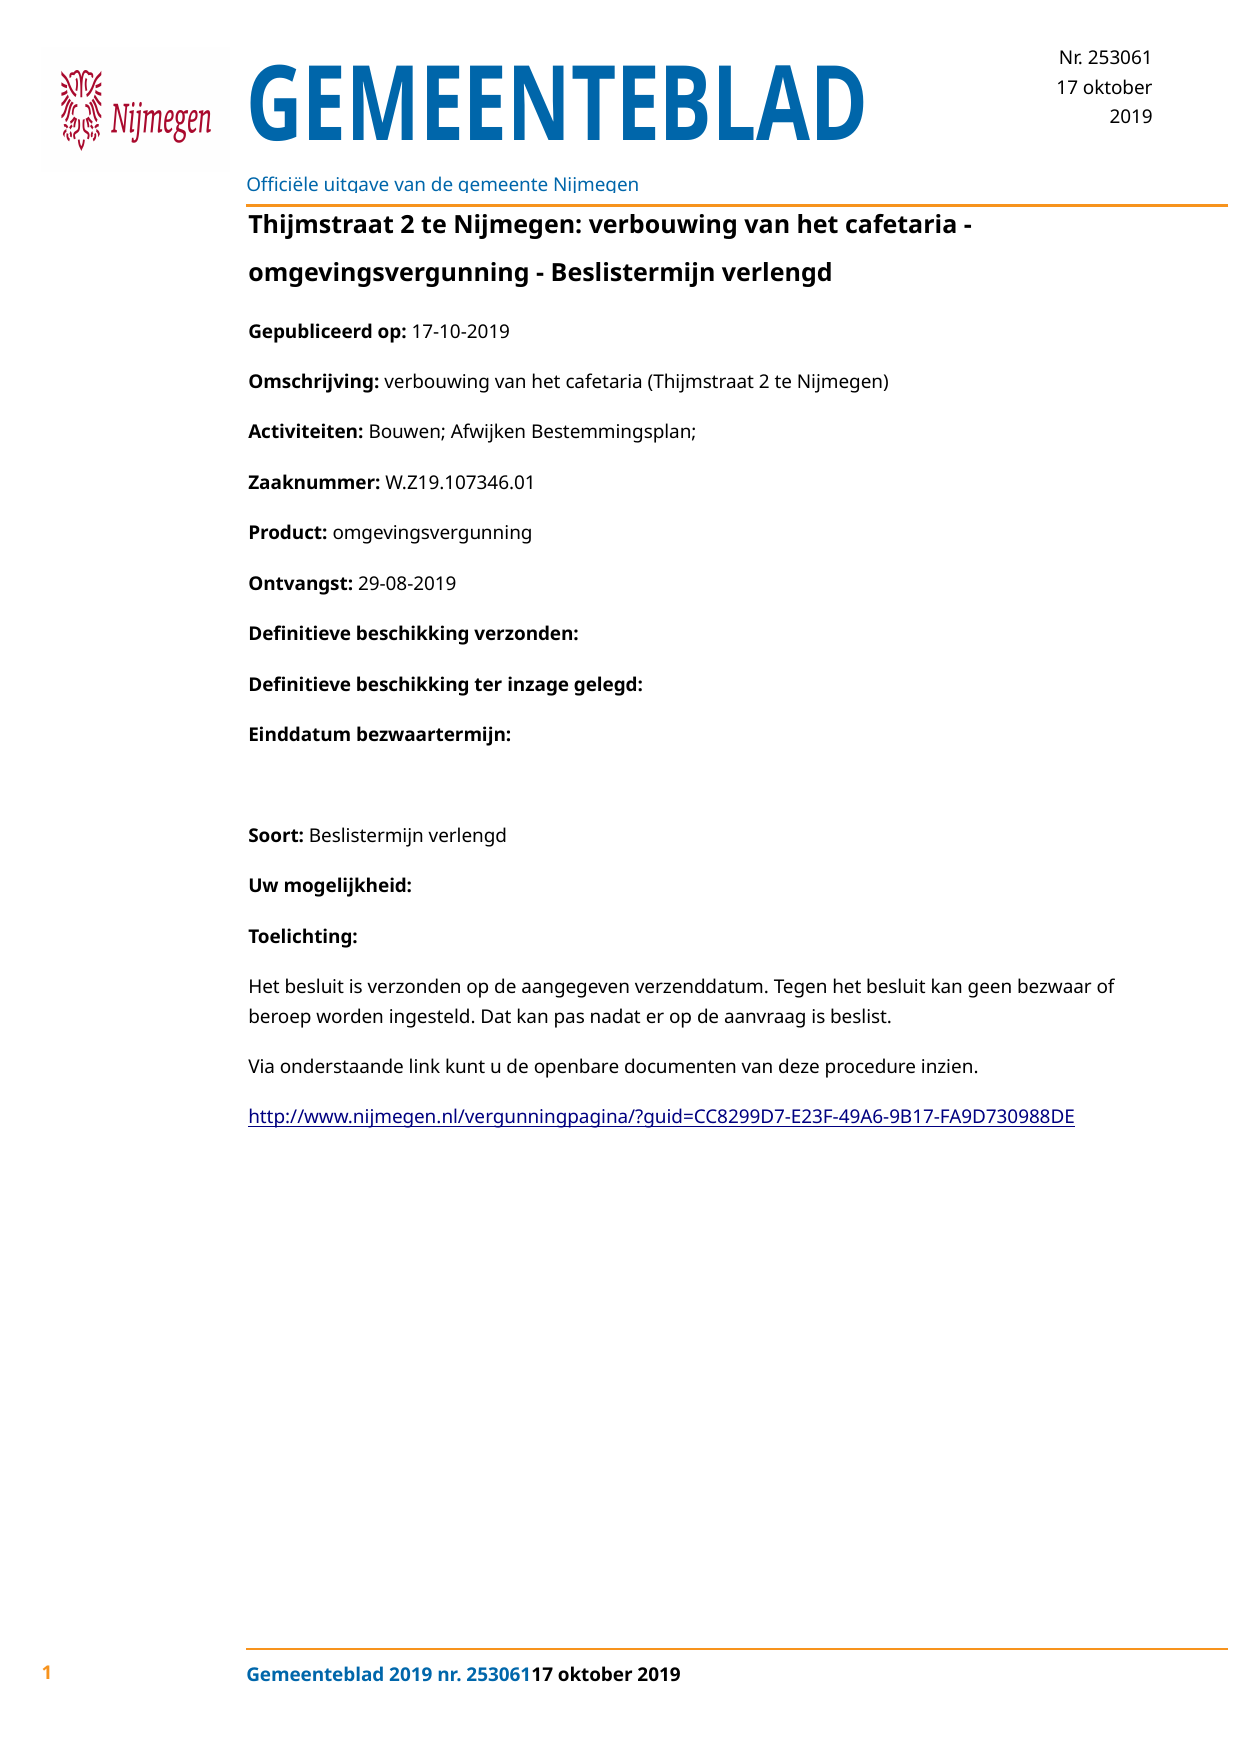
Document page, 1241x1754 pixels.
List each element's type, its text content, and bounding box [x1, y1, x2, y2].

text Einddatum bezwaartermijn: [248, 721, 1152, 747]
text Omschrijving: verbouwing van het cafetaria (Thijmstraat 2 te Nijmegen) [248, 368, 1152, 394]
text http://www.nijmegen.nl/vergunningpagina/?guid=CC8299D7-E23F-49A6-9B17-FA9D730988DE [248, 1104, 1152, 1129]
text Het besluit is verzonden op de aangegeven verzenddatum. Tegen het besluit kan geen bezwaar of beroep worden ingesteld. Dat kan pas nadat er op de aanvraag is beslist. [248, 973, 1152, 1029]
text Definitieve beschikking ter inzage gelegd: [248, 671, 1152, 697]
text Ontvangst: 29-08-2019 [248, 570, 1152, 596]
text Definitieve beschikking verzonden: [248, 620, 1152, 646]
text Thijmstraat 2 te Nijmegen: verbouwing van het cafetaria - omgevingsvergunning - Beslistermijn verlengd [248, 207, 1152, 288]
text Zaaknummer: W.Z19.107346.01 [248, 469, 1152, 495]
text Activiteiten: Bouwen; Afwijken Bestemmingsplan; [248, 419, 1152, 444]
picture [41, 47, 231, 172]
text Via onderstaande link kunt u de openbare documenten van deze procedure inzien. [248, 1053, 1152, 1079]
text Uw mogelijkheid: [248, 872, 1152, 898]
text Gepubliceerd op: 17-10-2019 [248, 318, 1152, 344]
text Soort: Beslistermijn verlengd [248, 822, 1152, 848]
text Product: omgevingsvergunning [248, 519, 1152, 545]
text Toelichting: [248, 923, 1152, 949]
